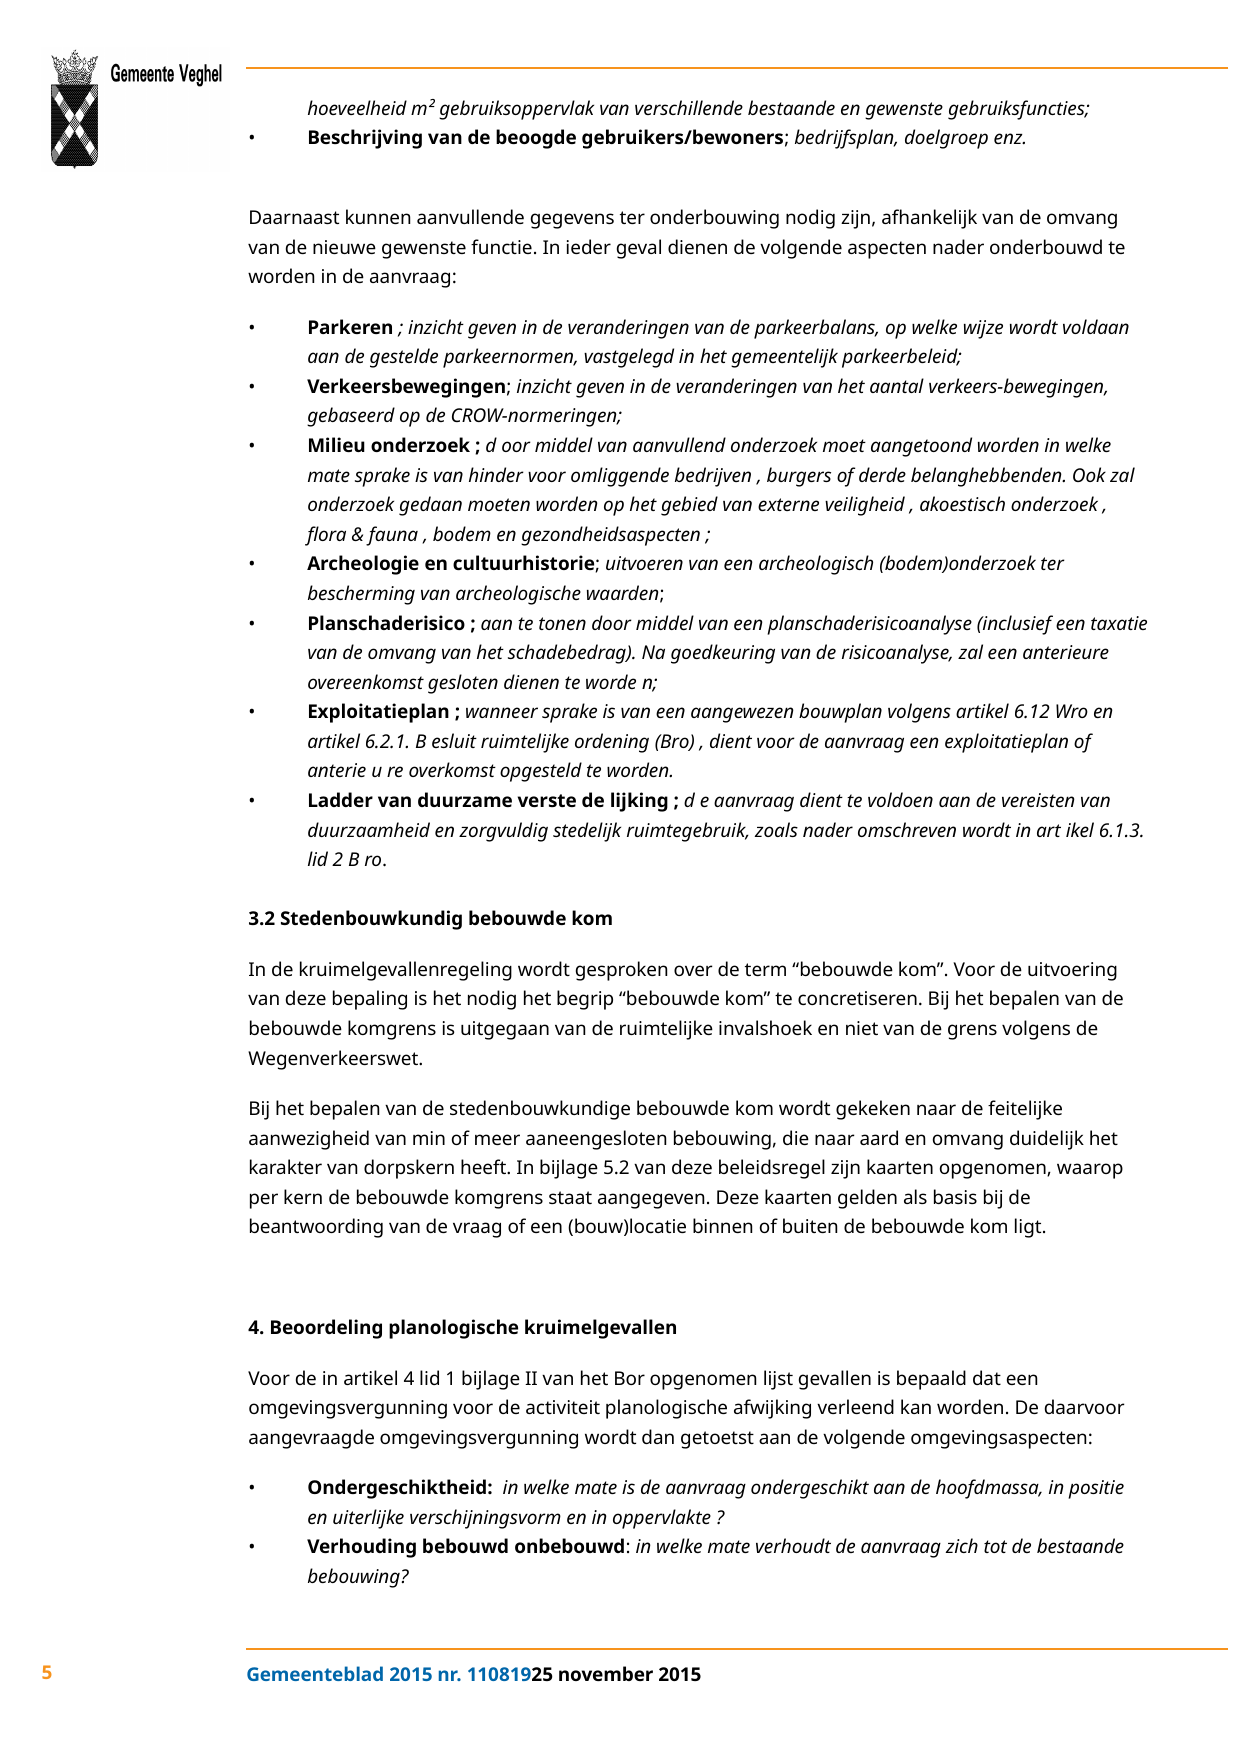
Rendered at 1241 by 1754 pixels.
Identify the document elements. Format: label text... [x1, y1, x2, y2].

text Voor de in artikel 4 lid 1 bijlage II van het Bor opgenomen lijst gevallen is bepaald dat een omgevingsvergunning voor de activiteit planologische afwijking verleend kan worden. De daarvoor aangevraagde omgevingsvergunning wordt dan getoetst aan de volgende omgevingsaspecten: [248, 1365, 1152, 1450]
list Beschrijving van de beoogde gebruikers/bewoners; bedrijfsplan, doelgroep enz. [248, 124, 1152, 150]
list Parkeren ; inzicht geven in de veranderingen van de parkeerbalans, op welke wijze wordt voldaan aan de gestelde parkeernormen, vastgelegd in het gemeentelijk parkeerbeleid; [248, 314, 1152, 369]
list Milieu onderzoek ; d oor middel van aanvullend onderzoek moet aangetoond worden in welke mate sprake is van hinder voor omliggende bedrijven , burgers of derde belanghebbenden. Ook zal onderzoek gedaan moeten worden op het gebied van externe veiligheid , akoestisch onderzoek , flora & fauna , bodem en gezondheidsaspecten ; [248, 432, 1152, 547]
list Verkeersbewegingen; inzicht geven in de veranderingen van het aantal verkeers-bewegingen, gebaseerd op de CROW-normeringen; [248, 373, 1152, 428]
list Exploitatieplan ; wanneer sprake is van een aangewezen bouwplan volgens artikel 6.12 Wro en artikel 6.2.1. B esluit ruimtelijke ordening (Bro) , dient voor de aanvraag een exploitatieplan of anterie u re overkomst opgesteld te worden. [248, 698, 1152, 783]
list Verhouding bebouwd onbebouwd: in welke mate verhoudt de aanvraag zich tot de bestaande bebouwing? [248, 1533, 1152, 1589]
text In de kruimelgevallenregeling wordt gesproken over de term “bebouwde kom”. Voor de uitvoering van deze bepaling is het nodig het begrip “bebouwde kom” te concretiseren. Bij het bepalen van de bebouwde komgrens is uitgegaan van de ruimtelijke invalshoek en niet van de grens volgens de Wegenverkeerswet. [248, 956, 1152, 1071]
list Ladder van duurzame verste de lijking ; d e aanvraag dient te voldoen aan de vereisten van duurzaamheid en zorgvuldig stedelijk ruimtegebruik, zoals nader omschreven wordt in art ikel 6.1.3. lid 2 B ro. [248, 787, 1152, 872]
text 3.2 Stedenbouwkundig bebouwde kom [248, 906, 1152, 931]
list Planschaderisico ; aan te tonen door middel van een planschaderisicoanalyse (inclusief een taxatie van de omvang van het schadebedrag). Na goedkeuring van de risicoanalyse, zal een anterieure overeenkomst gesloten dienen te worde n; [248, 610, 1152, 695]
list Ondergeschiktheid: in welke mate is de aanvraag ondergeschikt aan de hoofdmassa, in positie en uiterlijke verschijningsvorm en in oppervlakte ? [248, 1474, 1152, 1530]
text Daarnaast kunnen aanvullende gegevens ter onderbouwing nodig zijn, afhankelijk van de omvang van de nieuwe gewenste functie. In ieder geval dienen de volgende aspecten nader onderbouwd te worden in de aanvraag: [248, 204, 1152, 289]
list Archeologie en cultuurhistorie; uitvoeren van een archeologisch (bodem)onderzoek ter bescherming van archeologische waarden; [248, 551, 1152, 606]
text Bij het bepalen van de stedenbouwkundige bebouwde kom wordt gekeken naar de feitelijke aanwezigheid van min of meer aaneengesloten bebouwing, die naar aard en omvang duidelijk het karakter van dorpskern heeft. In bijlage 5.2 van deze beleidsregel zijn kaarten opgenomen, waarop per kern de bebouwde komgrens staat aangegeven. Deze kaarten gelden als basis bij de beantwoording van de vraag of een (bouw)locatie binnen of buiten de bebouwde kom ligt. [248, 1095, 1152, 1239]
text 4. Beoordeling planologische kruimelgevallen [248, 1314, 1152, 1340]
list hoeveelheid m² gebruiksoppervlak van verschillende bestaande en gewenste gebruiksfuncties; [248, 95, 1152, 121]
picture [41, 47, 231, 172]
